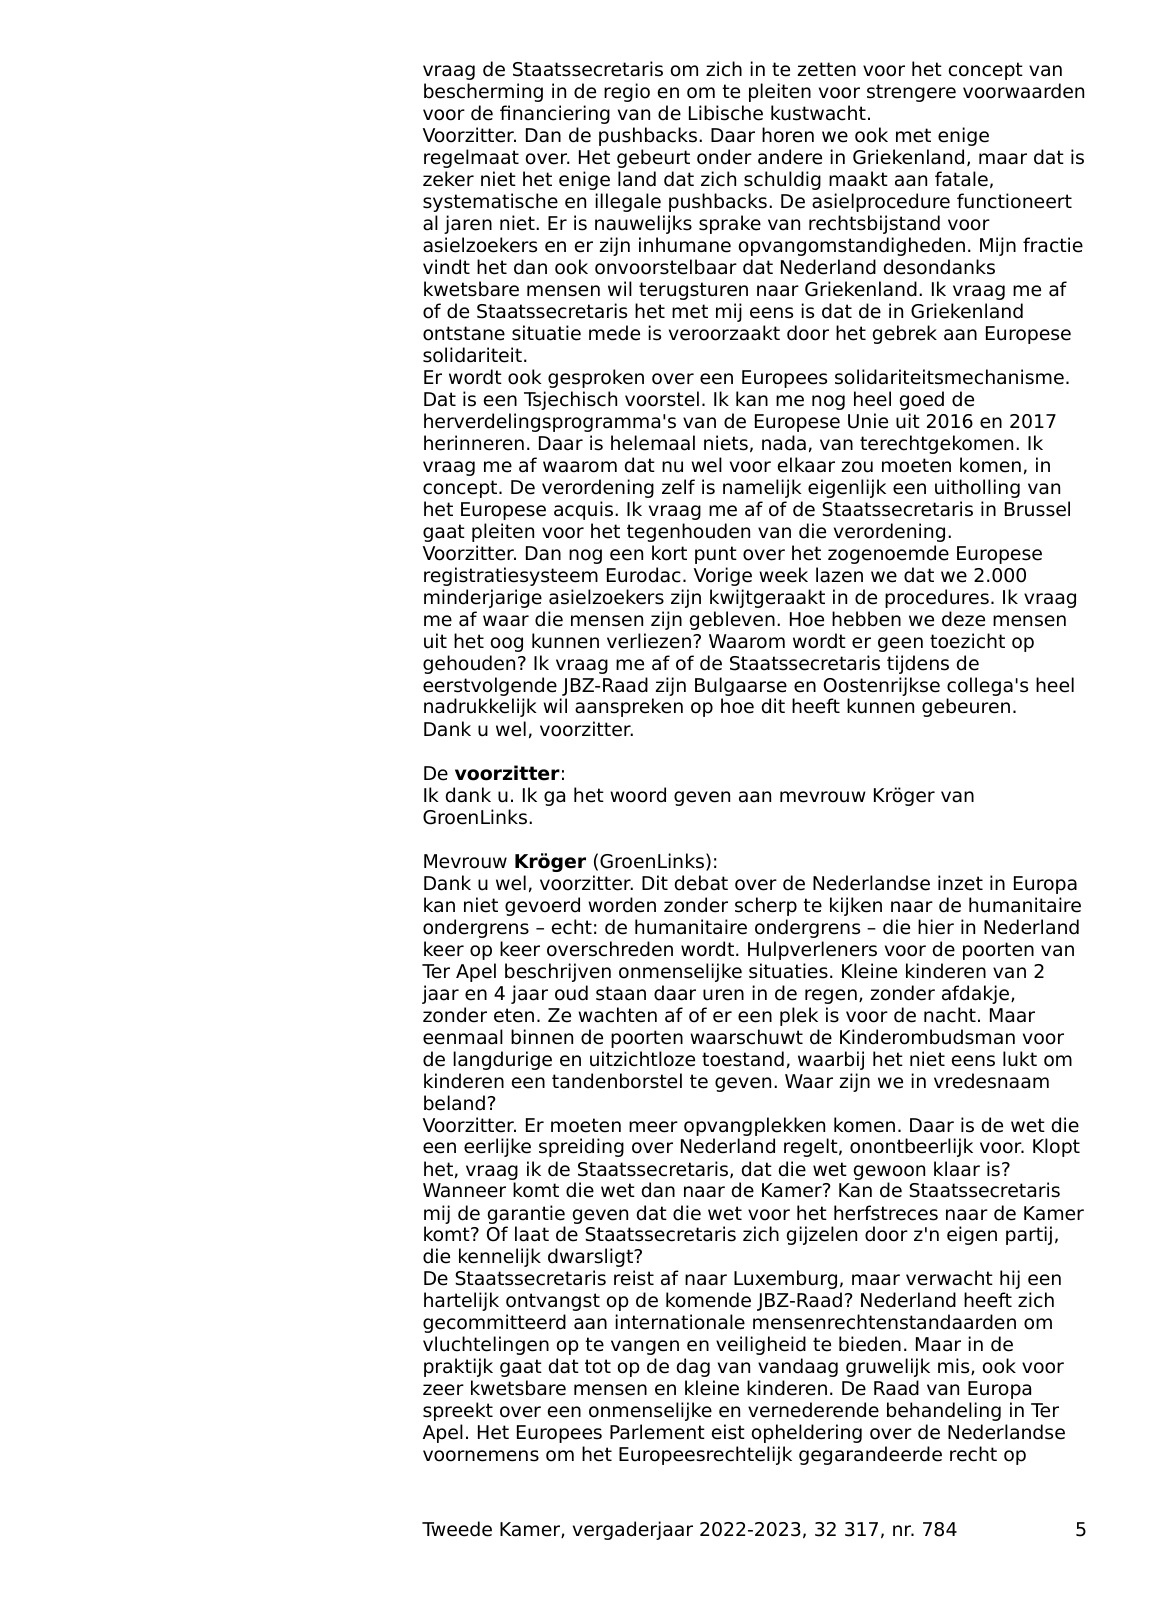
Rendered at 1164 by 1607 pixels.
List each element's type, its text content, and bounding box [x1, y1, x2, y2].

text Voorzitter. Dan de pushbacks. Daar horen we ook met enige regelmaat over. Het gebeurt onder andere in Griekenland, maar dat is zeker niet het enige land dat zich schuldig maakt aan fatale, systematische en illegale pushbacks. De asielprocedure functioneert al jaren niet. Er is nauwelijks sprake van rechtsbijstand voor asielzoekers en er zijn inhumane opvangomstandigheden. Mijn fractie vindt het dan ook onvoorstelbaar dat Nederland desondanks kwetsbare mensen wil terugsturen naar Griekenland. Ik vraag me af of de Staatssecretaris het met mij eens is dat de in Griekenland ontstane situatie mede is veroorzaakt door het gebrek aan Europese solidariteit. [422, 125, 1087, 367]
text De voorzitter: [422, 763, 1087, 784]
text vraag de Staatssecretaris om zich in te zetten voor het concept van bescherming in de regio en om te pleiten voor strengere voorwaarden voor de financiering van de Libische kustwacht. [422, 59, 1087, 125]
text Voorzitter. Dan nog een kort punt over het zogenoemde Europese registratiesysteem Eurodac. Vorige week lazen we dat we 2.000 minderjarige asielzoekers zijn kwijtgeraakt in de procedures. Ik vraag me af waar die mensen zijn gebleven. Hoe hebben we deze mensen uit het oog kunnen verliezen? Waarom wordt er geen toezicht op gehouden? Ik vraag me af of de Staatssecretaris tijdens de eerstvolgende JBZ-Raad zijn Bulgaarse en Oostenrijkse collega's heel nadrukkelijk wil aanspreken op hoe dit heeft kunnen gebeuren. [422, 543, 1087, 718]
text Voorzitter. Er moeten meer opvangplekken komen. Daar is de wet die een eerlijke spreiding over Nederland regelt, onontbeerlijk voor. Klopt het, vraag ik de Staatssecretaris, dat die wet gewoon klaar is? Wanneer komt die wet dan naar de Kamer? Kan de Staatssecretaris mij de garantie geven dat die wet voor het herfstreces naar de Kamer komt? Of laat de Staatssecretaris zich gijzelen door z'n eigen partij, die kennelijk dwarsligt? [422, 1114, 1087, 1268]
text Dank u wel, voorzitter. [422, 718, 1087, 740]
text De Staatssecretaris reist af naar Luxemburg, maar verwacht hij een hartelijk ontvangst op de komende JBZ-Raad? Nederland heeft zich gecommitteerd aan internationale mensenrechtenstandaarden om vluchtelingen op te vangen en veiligheid te bieden. Maar in de praktijk gaat dat tot op de dag van vandaag gruwelijk mis, ook voor zeer kwetsbare mensen en kleine kinderen. De Raad van Europa spreekt over een onmenselijke en vernederende behandeling in Ter Apel. Het Europees Parlement eist opheldering over de Nederlandse voornemens om het Europeesrechtelijk gegarandeerde recht op [422, 1268, 1087, 1466]
text Ik dank u. Ik ga het woord geven aan mevrouw Kröger van GroenLinks. [422, 784, 1087, 828]
text Dank u wel, voorzitter. Dit debat over de Nederlandse inzet in Europa kan niet gevoerd worden zonder scherp te kijken naar de humanitaire ondergrens – echt: de humanitaire ondergrens – die hier in Nederland keer op keer overschreden wordt. Hulpverleners voor de poorten van Ter Apel beschrijven onmenselijke situaties. Kleine kinderen van 2 jaar en 4 jaar oud staan daar uren in de regen, zonder afdakje, zonder eten. Ze wachten af of er een plek is voor de nacht. Maar eenmaal binnen de poorten waarschuwt de Kinderombudsman voor de langdurige en uitzichtloze toestand, waarbij het niet eens lukt om kinderen een tandenborstel te geven. Waar zijn we in vredesnaam beland? [422, 873, 1087, 1114]
text Er wordt ook gesproken over een Europees solidariteitsmechanisme. Dat is een Tsjechisch voorstel. Ik kan me nog heel goed de herverdelingsprogramma's van de Europese Unie uit 2016 en 2017 herinneren. Daar is helemaal niets, nada, van terechtgekomen. Ik vraag me af waarom dat nu wel voor elkaar zou moeten komen, in concept. De verordening zelf is namelijk eigenlijk een uitholling van het Europese acquis. Ik vraag me af of de Staatssecretaris in Brussel gaat pleiten voor het tegenhouden van die verordening. [422, 367, 1087, 543]
text Mevrouw Kröger (GroenLinks): [422, 851, 1087, 873]
